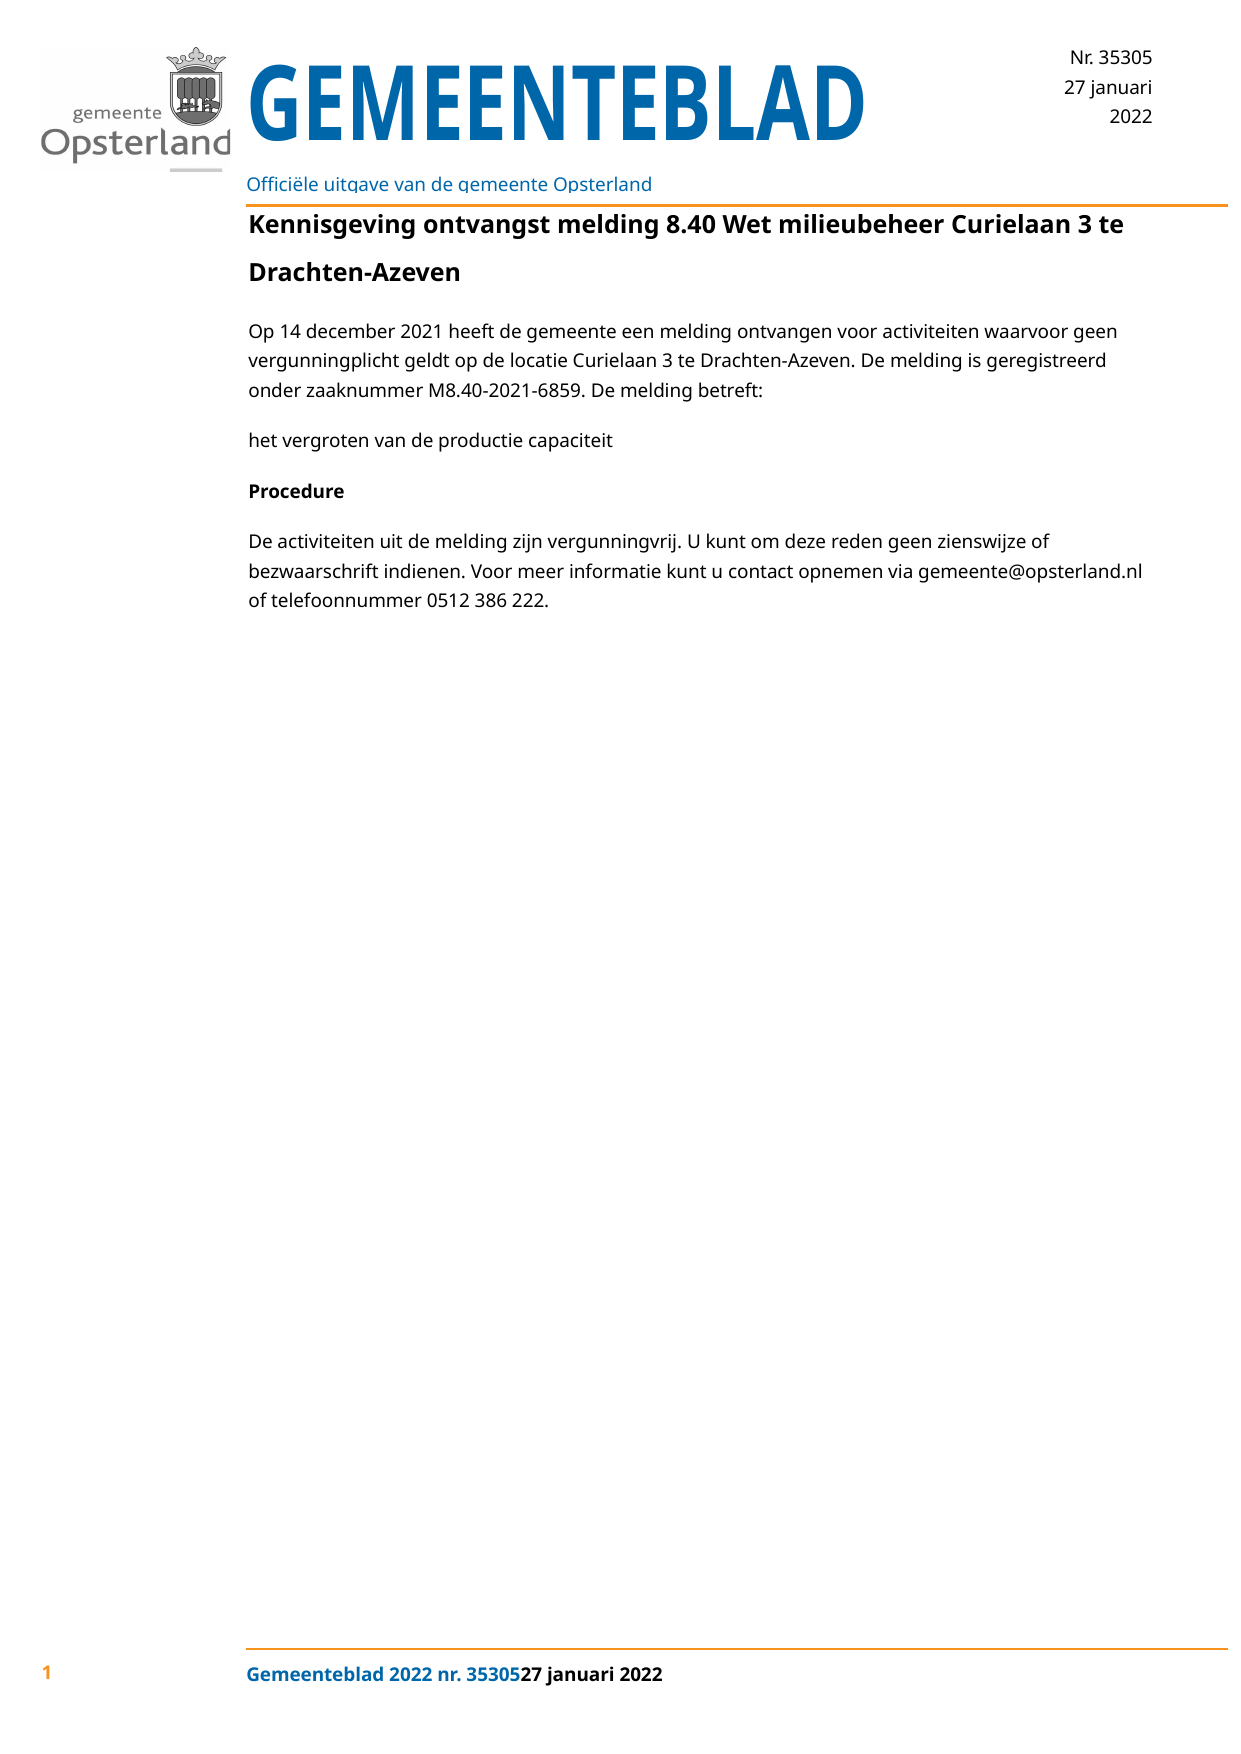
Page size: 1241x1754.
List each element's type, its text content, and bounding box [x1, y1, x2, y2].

text Op 14 december 2021 heeft de gemeente een melding ontvangen voor activiteiten waarvoor geen vergunningplicht geldt op de locatie Curielaan 3 te Drachten-Azeven. De melding is geregistreerd onder zaaknummer M8.40-2021-6859. De melding betreft: [248, 318, 1152, 403]
picture [41, 47, 231, 172]
text het vergroten van de productie capaciteit [248, 427, 1152, 453]
text Procedure [248, 478, 1152, 504]
text De activiteiten uit de melding zijn vergunningvrij. U kunt om deze reden geen zienswijze of bezwaarschrift indienen. Voor meer informatie kunt u contact opnemen via gemeente@opsterland.nl of telefoonnummer 0512 386 222. [248, 528, 1152, 613]
text Kennisgeving ontvangst melding 8.40 Wet milieubeheer Curielaan 3 te Drachten-Azeven [248, 207, 1152, 288]
